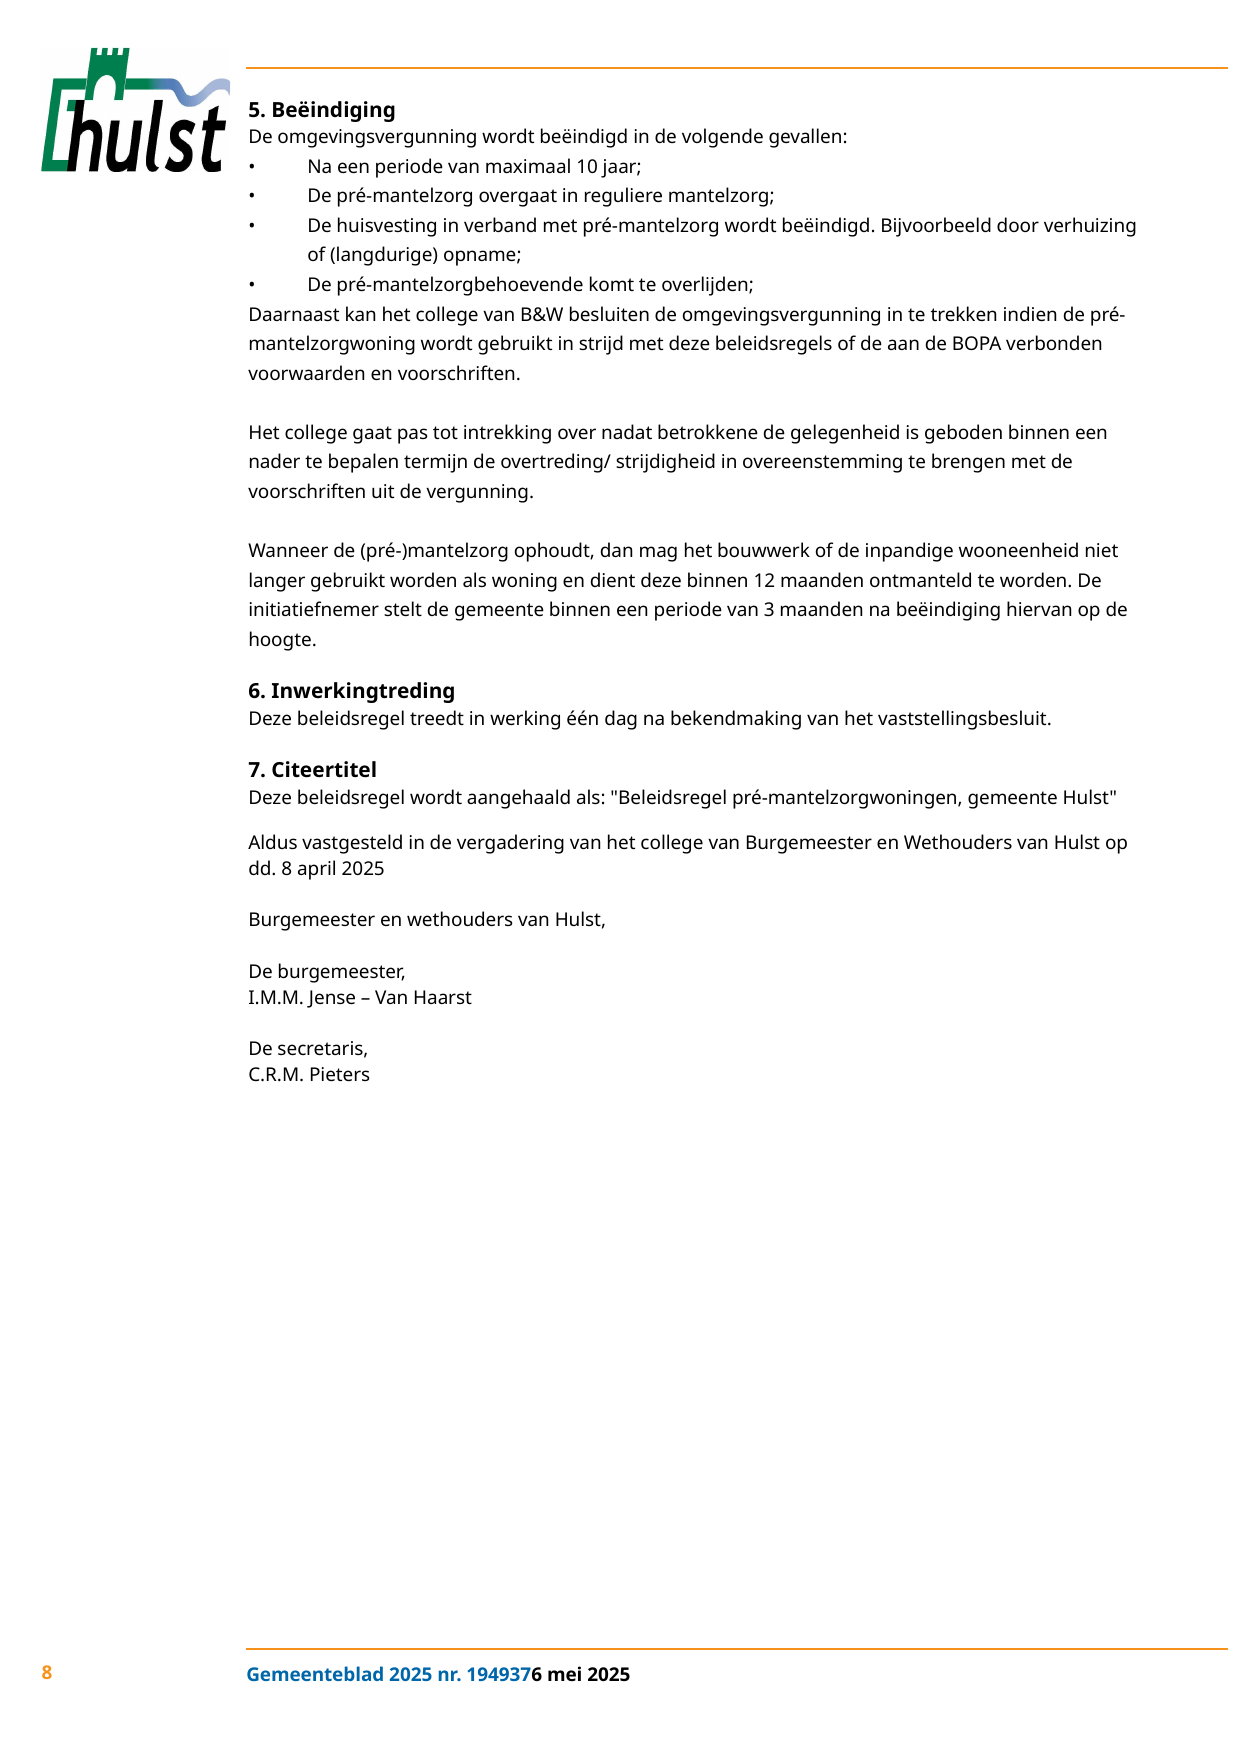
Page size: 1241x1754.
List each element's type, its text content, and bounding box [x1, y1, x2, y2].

text 6. Inwerkingtreding [248, 677, 1152, 705]
text De omgevingsvergunning wordt beëindigd in de volgende gevallen: [248, 123, 1152, 149]
text De secretaris, [248, 1035, 1152, 1061]
list De pré-mantelzorg overgaat in reguliere mantelzorg; [248, 182, 1152, 208]
picture [41, 47, 231, 172]
list Na een periode van maximaal 10 jaar; [248, 153, 1152, 178]
text 7. Citeertitel [248, 755, 1152, 784]
text Daarnaast kan het college van B&W besluiten de omgevingsvergunning in te trekken indien de pré-mantelzorgwoning wordt gebruikt in strijd met deze beleidsregels of de aan de BOPA verbonden voorwaarden en voorschriften. [248, 301, 1152, 386]
text De burgemeester, [248, 958, 1152, 984]
text 5. Beëindiging [248, 95, 1152, 123]
text I.M.M. Jense – Van Haarst [248, 984, 1152, 1009]
text Deze beleidsregel treedt in werking één dag na bekendmaking van het vaststellingsbesluit. [248, 705, 1152, 731]
text C.R.M. Pieters [248, 1061, 1152, 1087]
text Wanneer de (pré-)mantelzorg ophoudt, dan mag het bouwwerk of de inpandige wooneenheid niet langer gebruikt worden als woning en dient deze binnen 12 maanden ontmanteld te worden. De initiatiefnemer stelt de gemeente binnen een periode van 3 maanden na beëindiging hiervan op de hoogte. [248, 537, 1152, 652]
text Burgemeester en wethouders van Hulst, [248, 907, 1152, 932]
text Het college gaat pas tot intrekking over nadat betrokkene de gelegenheid is geboden binnen een nader te bepalen termijn de overtreding/ strijdigheid in overeenstemming te brengen met de voorschriften uit de vergunning. [248, 419, 1152, 504]
text Deze beleidsregel wordt aangehaald als: "Beleidsregel pré-mantelzorgwoningen, gemeente Hulst" [248, 784, 1152, 809]
list De huisvesting in verband met pré-mantelzorg wordt beëindigd. Bijvoorbeeld door verhuizing of (langdurige) opname; [248, 212, 1152, 267]
list De pré-mantelzorgbehoevende komt te overlijden; [248, 271, 1152, 297]
text Aldus vastgesteld in de vergadering van het college van Burgemeester en Wethouders van Hulst op dd. 8 april 2025 [248, 829, 1152, 881]
